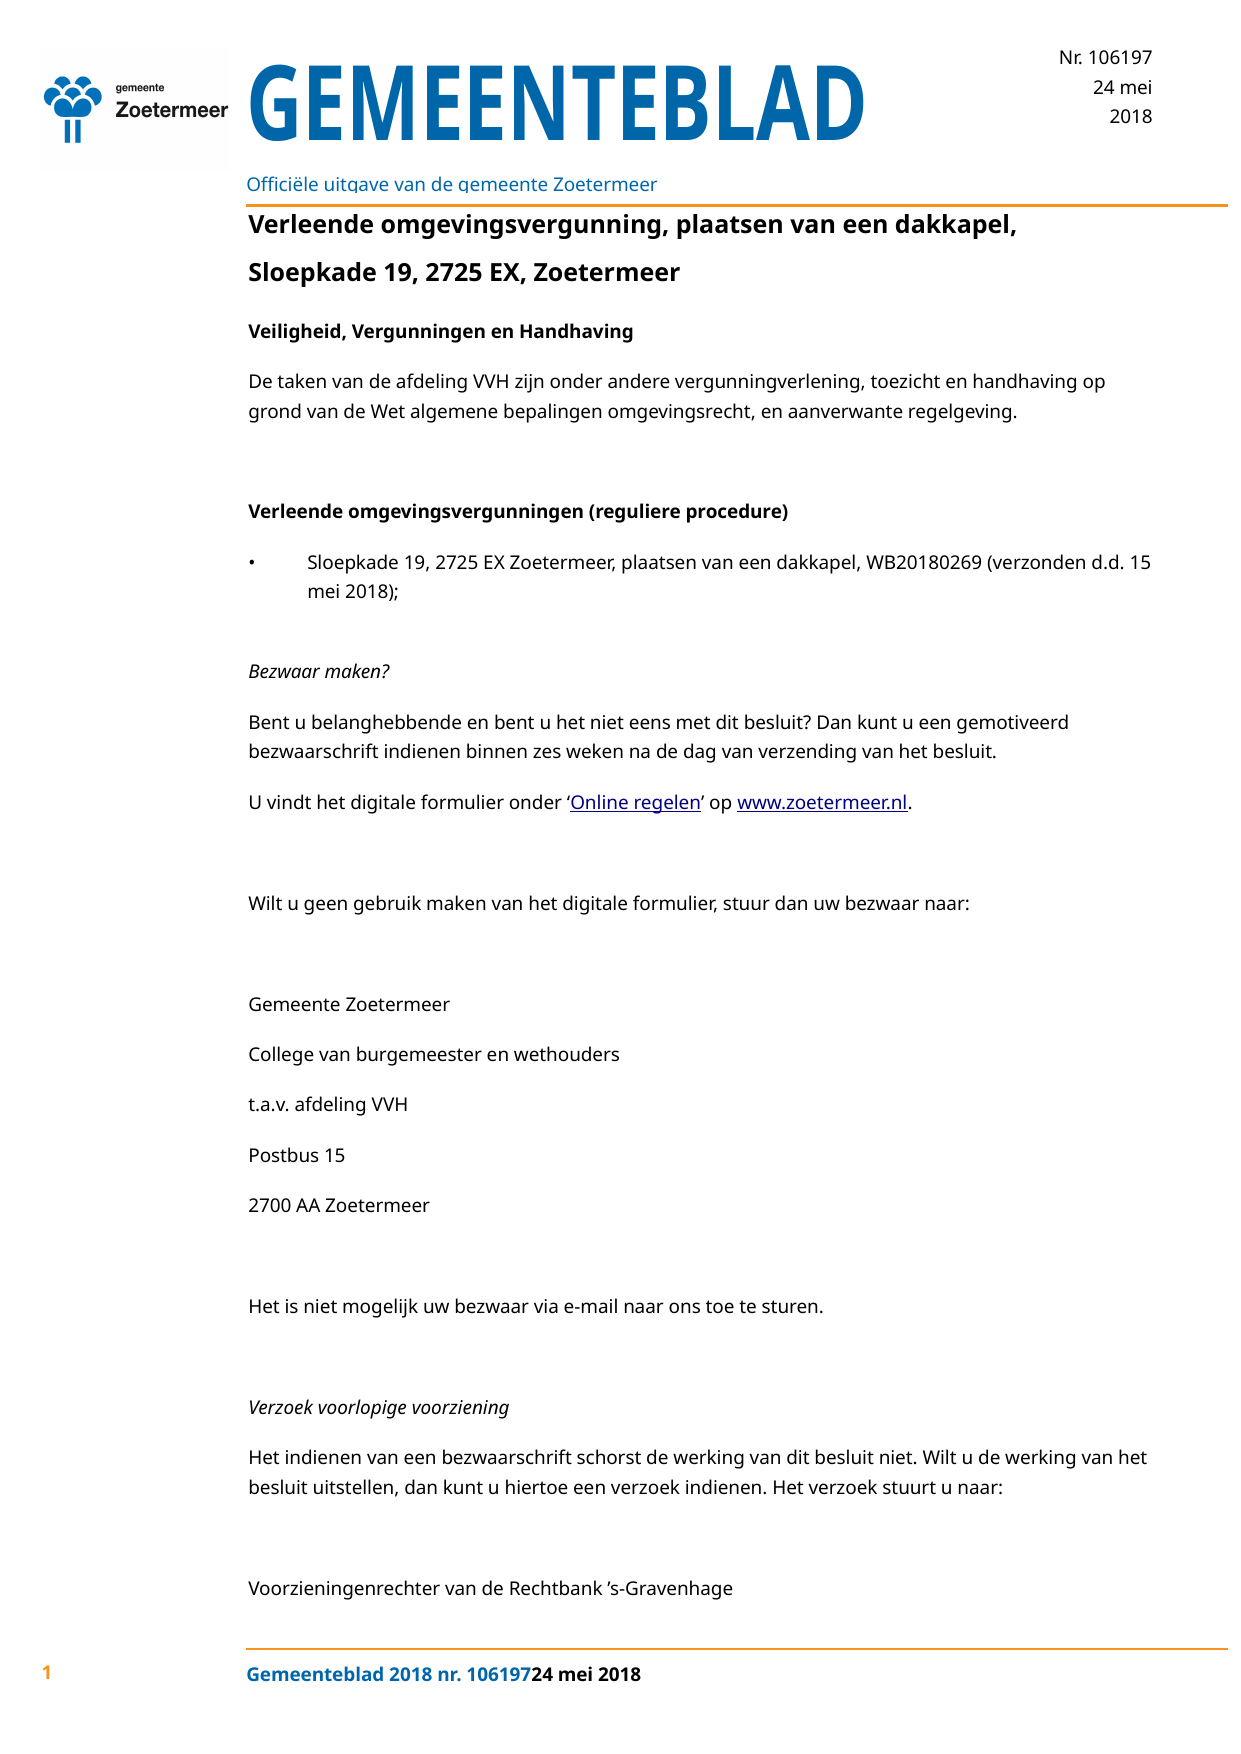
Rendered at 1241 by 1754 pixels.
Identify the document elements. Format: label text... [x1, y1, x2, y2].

text Het is niet mogelijk uw bezwaar via e-mail naar ons toe te sturen. [248, 1293, 1152, 1319]
text Gemeente Zoetermeer [248, 991, 1152, 1017]
text Bezwaar maken? [248, 659, 1152, 684]
text Postbus 15 [248, 1142, 1152, 1168]
text Verleende omgevingsvergunning, plaatsen van een dakkapel, Sloepkade 19, 2725 EX, Zoetermeer [248, 207, 1152, 288]
text Het indienen van een bezwaarschrift schorst de werking van dit besluit niet. Wilt u de werking van het besluit uitstellen, dan kunt u hiertoe een verzoek indienen. Het verzoek stuurt u naar: [248, 1444, 1152, 1500]
text U vindt het digitale formulier onder ‘Online regelen’ op www.zoetermeer.nl. [248, 789, 1152, 815]
text Voorzieningenrechter van de Rechtbank ’s-Gravenhage [248, 1575, 1152, 1601]
text College van burgemeester en wethouders [248, 1041, 1152, 1067]
text Verzoek voorlopige voorziening [248, 1394, 1152, 1420]
text Verleende omgevingsvergunningen (reguliere procedure) [248, 499, 1152, 524]
text Veiligheid, Vergunningen en Handhaving [248, 318, 1152, 344]
text De taken van de afdeling VVH zijn onder andere vergunningverlening, toezicht en handhaving op grond van de Wet algemene bepalingen omgevingsrecht, en aanverwante regelgeving. [248, 368, 1152, 424]
text 2700 AA Zoetermeer [248, 1192, 1152, 1218]
text Bent u belanghebbende en bent u het niet eens met dit besluit? Dan kunt u een gemotiveerd bezwaarschrift indienen binnen zes weken na de dag van verzending van het besluit. [248, 709, 1152, 764]
list Sloepkade 19, 2725 EX Zoetermeer, plaatsen van een dakkapel, WB20180269 (verzonden d.d. 15 mei 2018); [248, 549, 1152, 604]
text Wilt u geen gebruik maken van het digitale formulier, stuur dan uw bezwaar naar: [248, 890, 1152, 916]
text t.a.v. afdeling VVH [248, 1092, 1152, 1117]
picture [41, 47, 231, 172]
